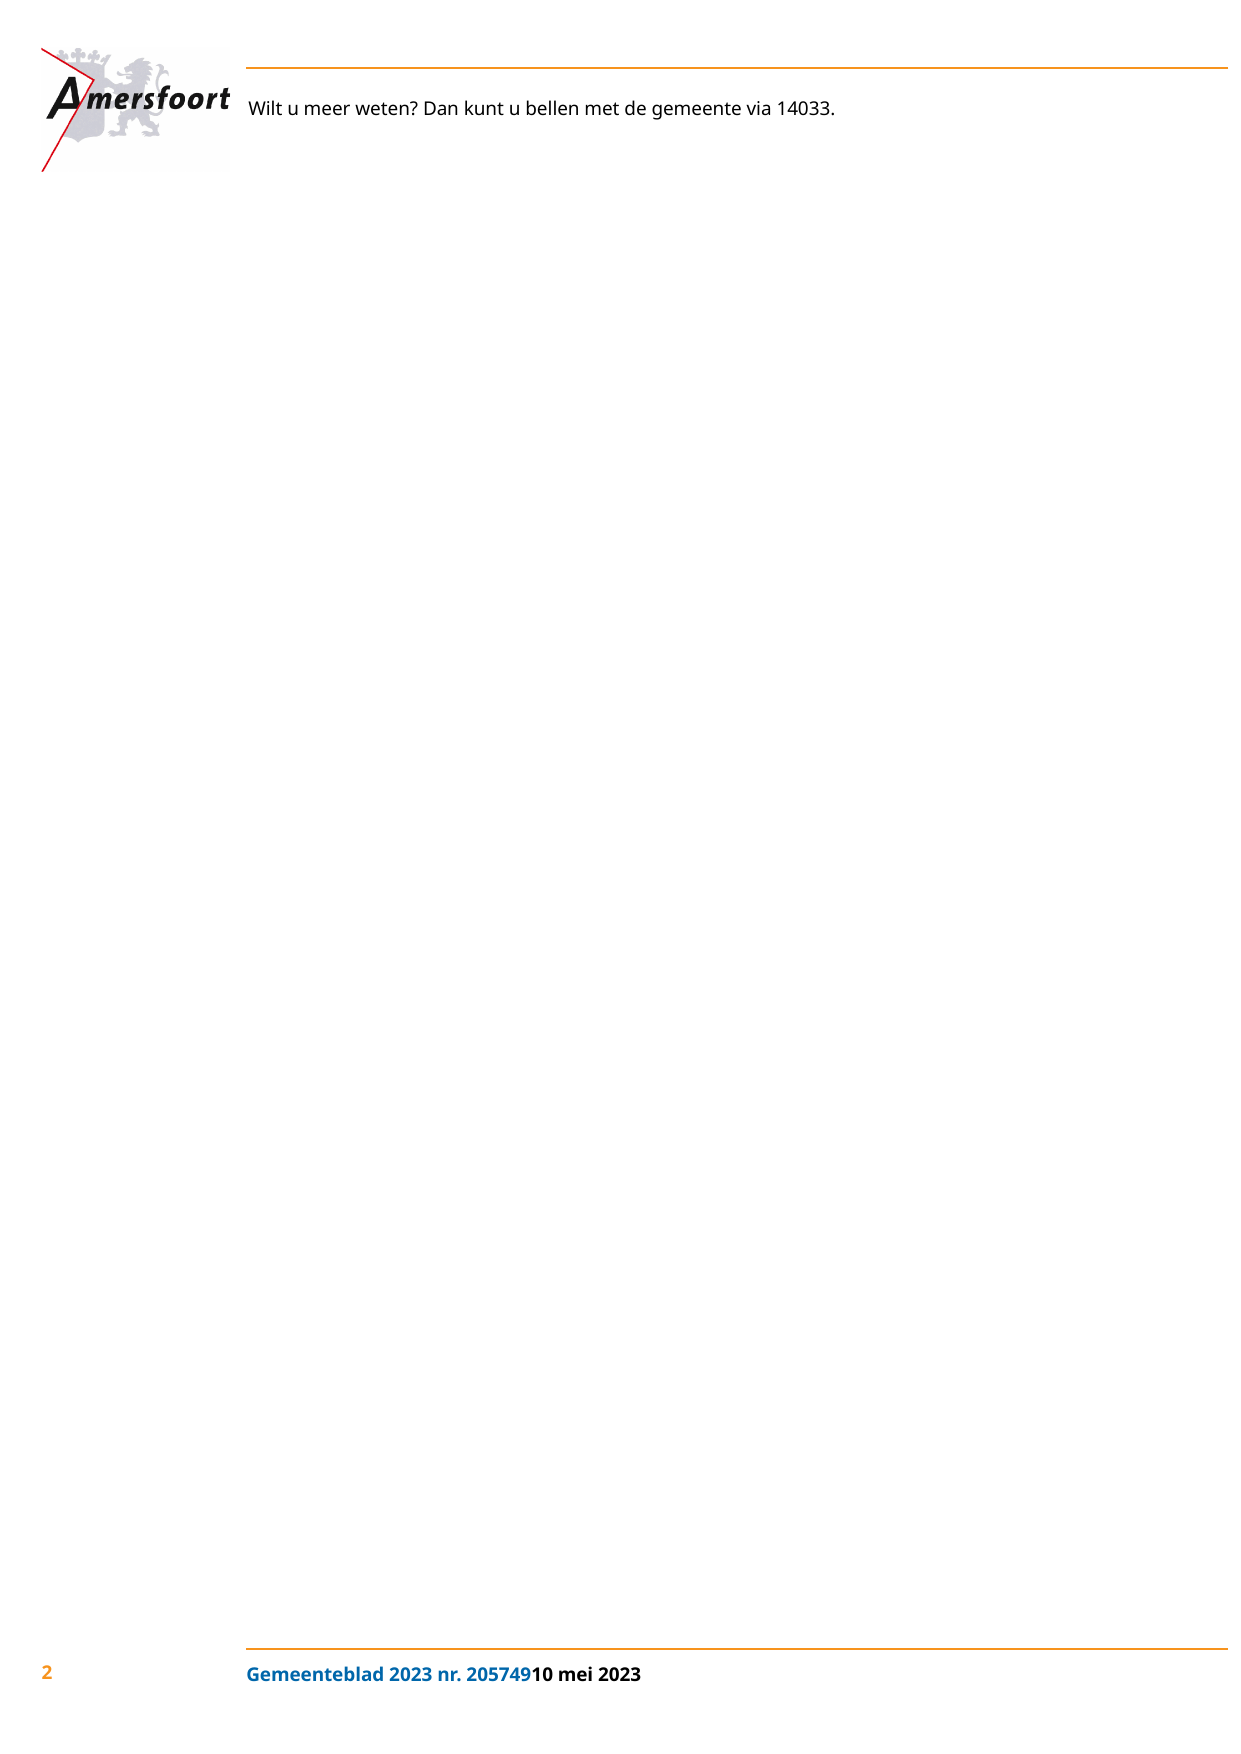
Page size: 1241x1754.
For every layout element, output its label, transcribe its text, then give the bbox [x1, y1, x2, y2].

text Wilt u meer weten? Dan kunt u bellen met de gemeente via 14033. [248, 95, 1152, 121]
picture [41, 47, 231, 172]
